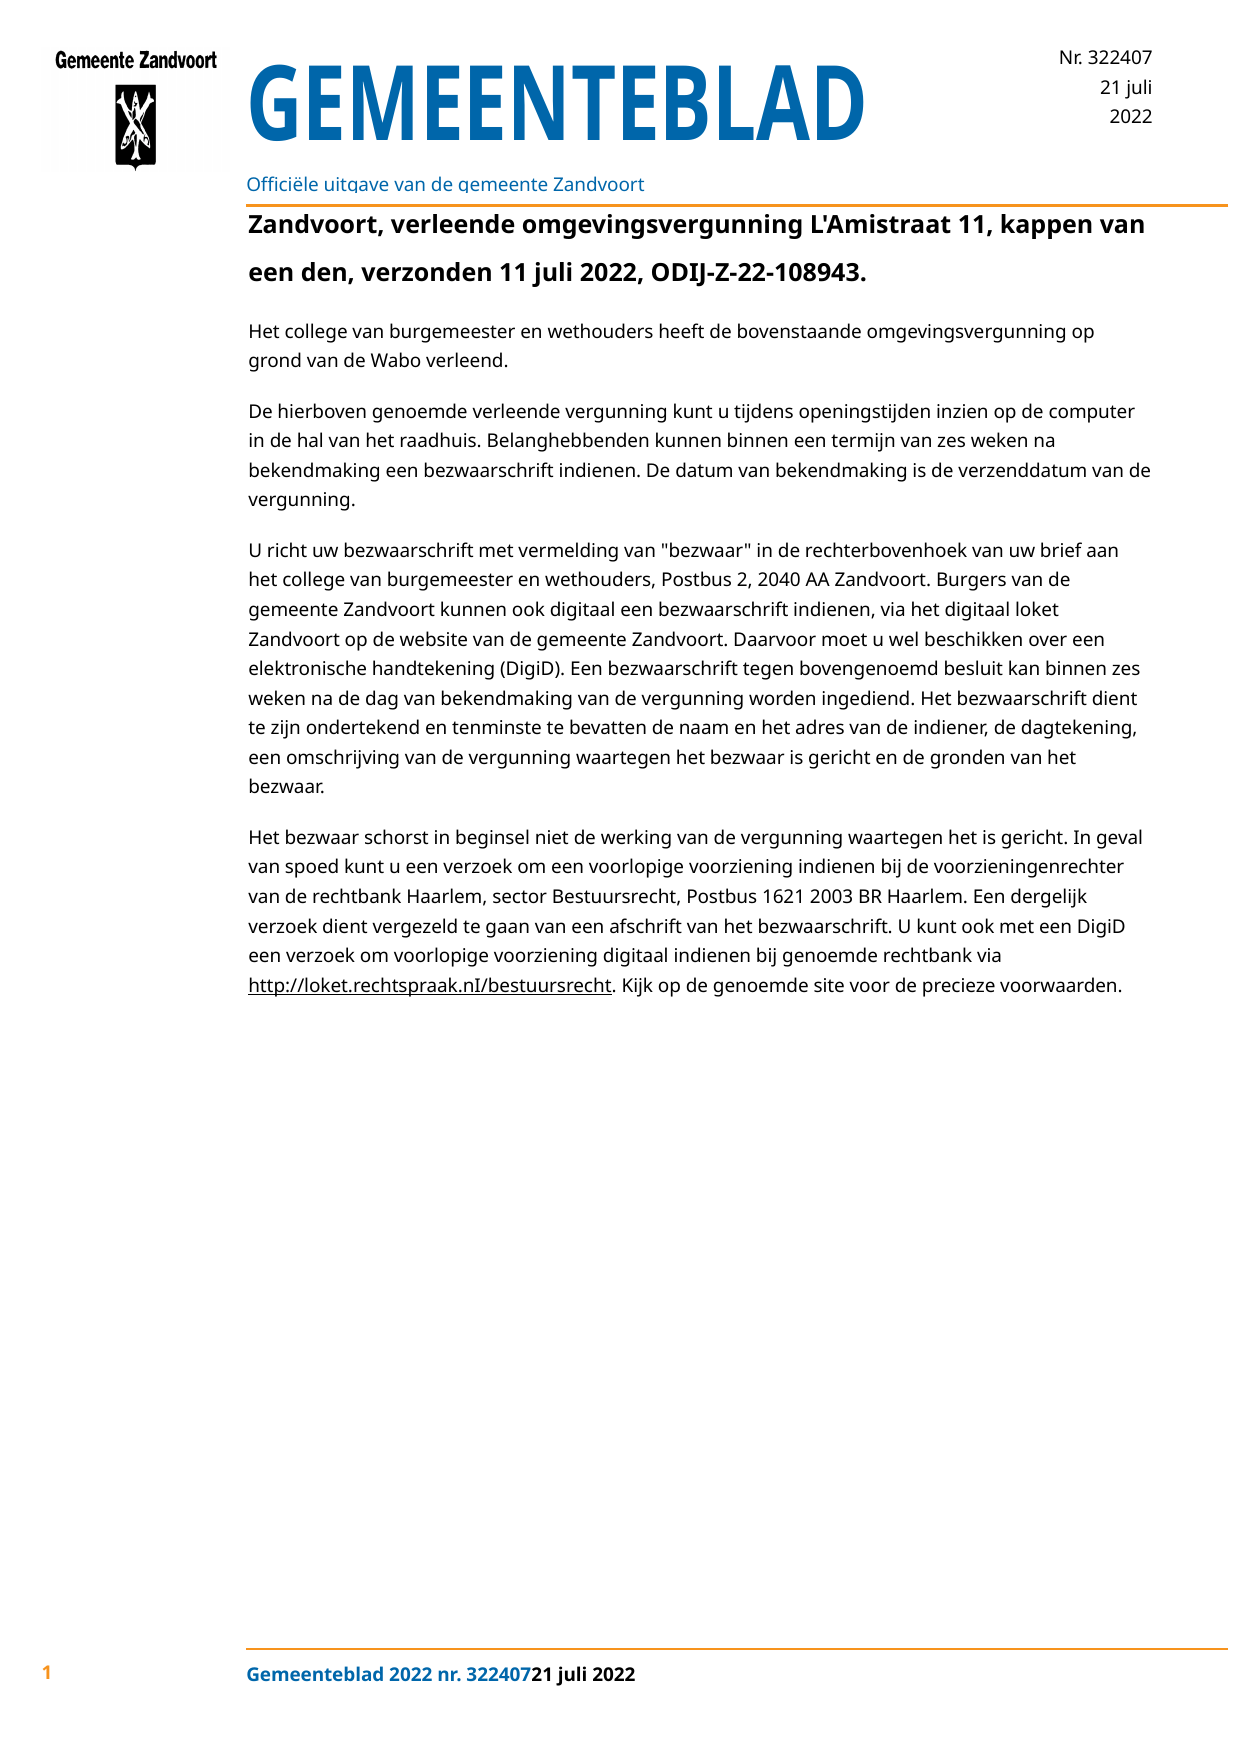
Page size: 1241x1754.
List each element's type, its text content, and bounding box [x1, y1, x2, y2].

text Het bezwaar schorst in beginsel niet de werking van de vergunning waartegen het is gericht. In geval van spoed kunt u een verzoek om een voorlopige voorziening indienen bij de voorzieningenrechter van de rechtbank Haarlem, sector Bestuursrecht, Postbus 1621 2003 BR Haarlem. Een dergelijk verzoek dient vergezeld te gaan van een afschrift van het bezwaarschrift. U kunt ook met een DigiD een verzoek om voorlopige voorziening digitaal indienen bij genoemde rechtbank via http://loket.rechtspraak.nI/bestuursrecht. Kijk op de genoemde site voor de precieze voorwaarden. [248, 824, 1152, 998]
picture [41, 47, 231, 172]
text U richt uw bezwaarschrift met vermelding van "bezwaar" in de rechterbovenhoek van uw brief aan het college van burgemeester en wethouders, Postbus 2, 2040 AA Zandvoort. Burgers van de gemeente Zandvoort kunnen ook digitaal een bezwaarschrift indienen, via het digitaal loket Zandvoort op de website van de gemeente Zandvoort. Daarvoor moet u wel beschikken over een elektronische handtekening (DigiD). Een bezwaarschrift tegen bovengenoemd besluit kan binnen zes weken na de dag van bekendmaking van de vergunning worden ingediend. Het bezwaarschrift dient te zijn ondertekend en tenminste te bevatten de naam en het adres van de indiener, de dagtekening, een omschrijving van de vergunning waartegen het bezwaar is gericht en de gronden van het bezwaar. [248, 537, 1152, 799]
text Het college van burgemeester en wethouders heeft de bovenstaande omgevingsvergunning op grond van de Wabo verleend. [248, 318, 1152, 373]
text Zandvoort, verleende omgevingsvergunning L'Amistraat 11, kappen van een den, verzonden 11 juli 2022, ODIJ-Z-22-108943. [248, 207, 1152, 288]
text De hierboven genoemde verleende vergunning kunt u tijdens openingstijden inzien op de computer in de hal van het raadhuis. Belanghebbenden kunnen binnen een termijn van zes weken na bekendmaking een bezwaarschrift indienen. De datum van bekendmaking is de verzenddatum van de vergunning. [248, 398, 1152, 512]
